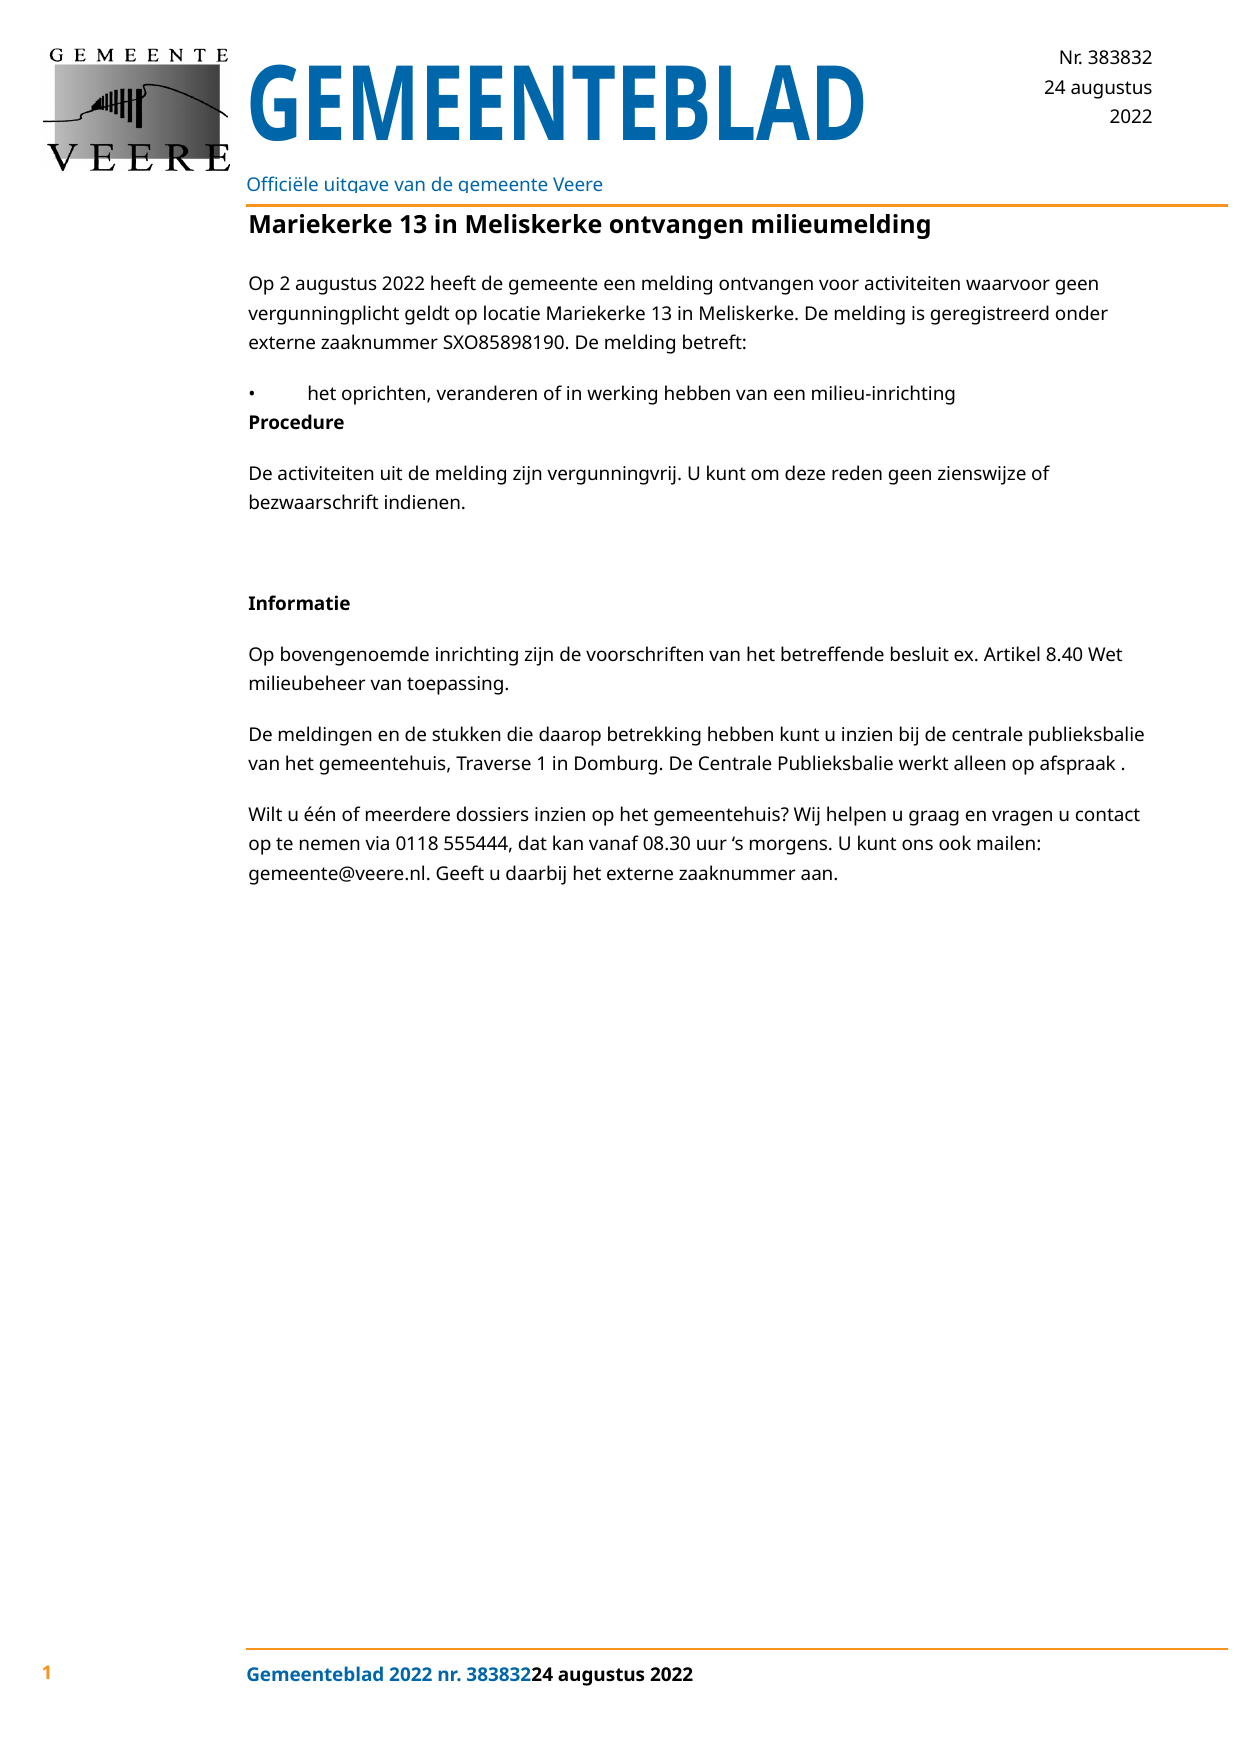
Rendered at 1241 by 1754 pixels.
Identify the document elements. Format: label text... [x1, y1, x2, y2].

picture [41, 47, 231, 172]
text De activiteiten uit de melding zijn vergunningvrij. U kunt om deze reden geen zienswijze of bezwaarschrift indienen. [248, 460, 1152, 515]
text De meldingen en de stukken die daarop betrekking hebben kunt u inzien bij de centrale publieksbalie van het gemeentehuis, Traverse 1 in Domburg. De Centrale Publieksbalie werkt alleen op afspraak . [248, 721, 1152, 776]
text Op bovengenoemde inrichting zijn de voorschriften van het betreffende besluit ex. Artikel 8.40 Wet milieubeheer van toepassing. [248, 641, 1152, 696]
text Procedure [248, 409, 1152, 435]
list het oprichten, veranderen of in werking hebben van een milieu-inrichting [248, 380, 1152, 406]
text Op 2 augustus 2022 heeft de gemeente een melding ontvangen voor activiteiten waarvoor geen vergunningplicht geldt op locatie Mariekerke 13 in Meliskerke. De melding is geregistreerd onder externe zaaknummer SXO85898190. De melding betreft: [248, 270, 1152, 355]
text Mariekerke 13 in Meliskerke ontvangen milieumelding [248, 207, 1152, 241]
text Informatie [248, 590, 1152, 616]
text Wilt u één of meerdere dossiers inzien op het gemeentehuis? Wij helpen u graag en vragen u contact op te nemen via 0118 555444, dat kan vanaf 08.30 uur ‘s morgens. U kunt ons ook mailen: gemeente@veere.nl. Geeft u daarbij het externe zaaknummer aan. [248, 801, 1152, 886]
